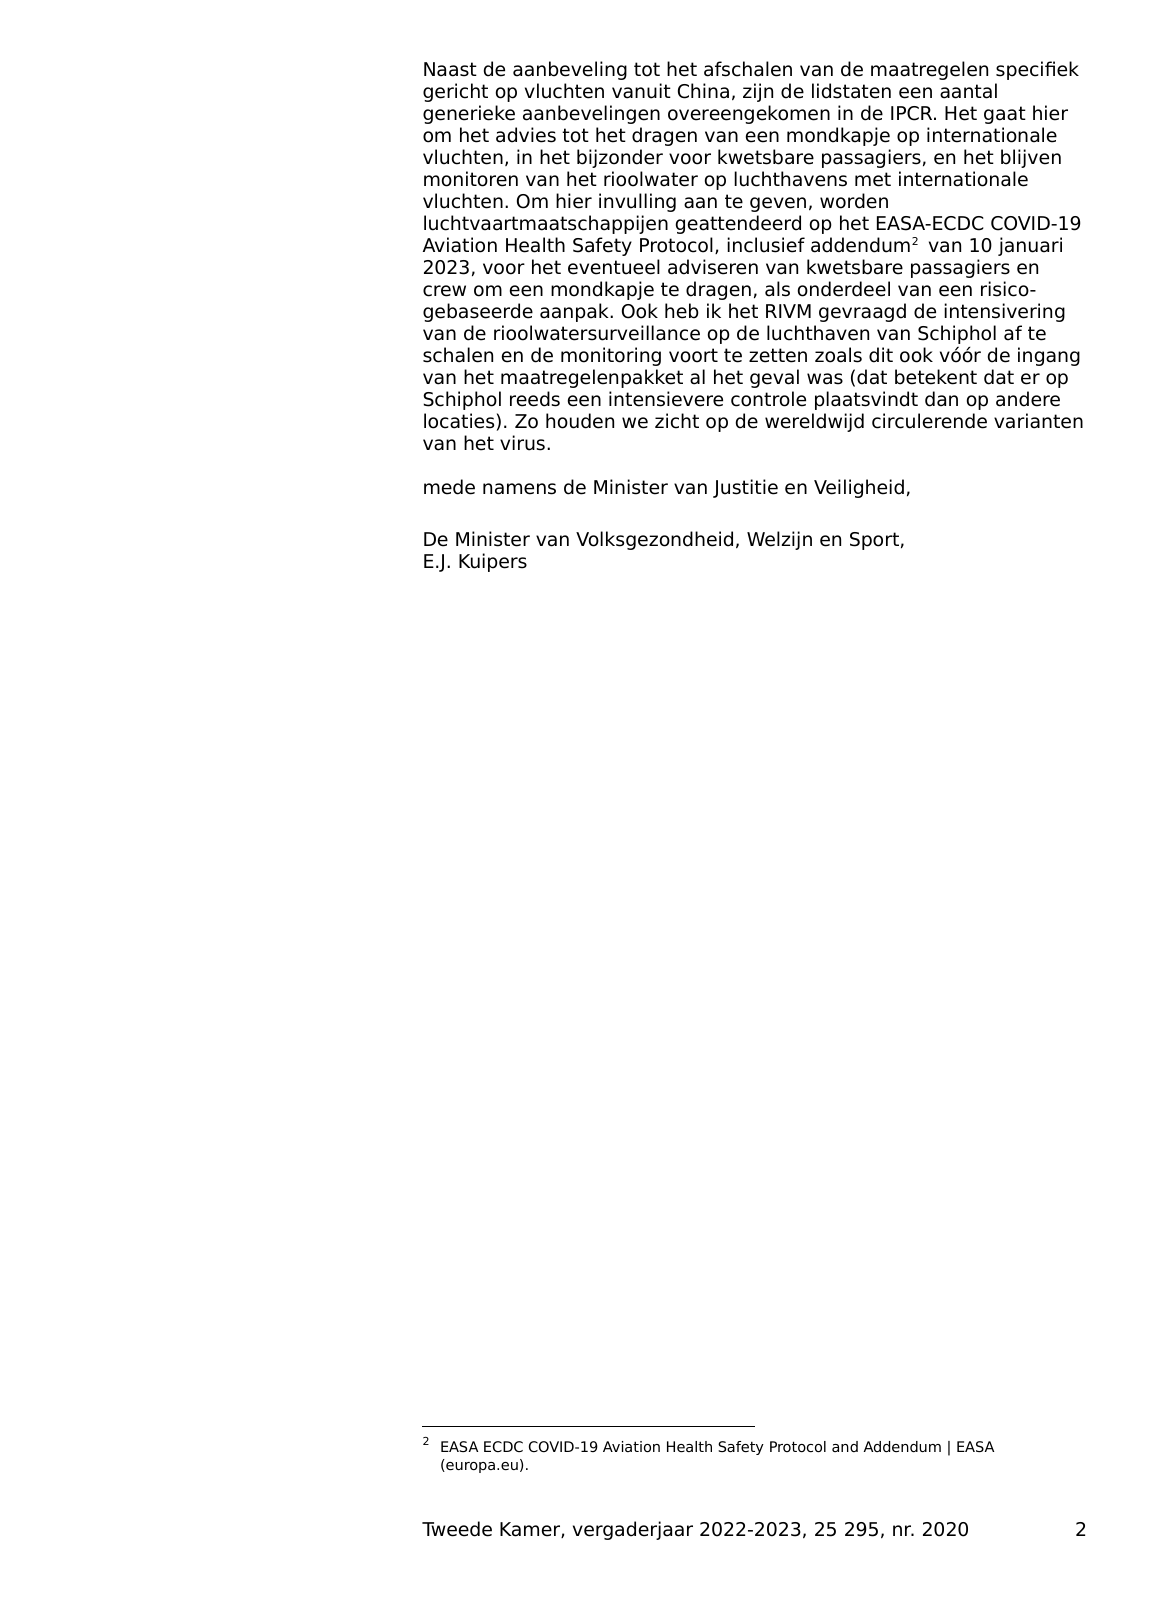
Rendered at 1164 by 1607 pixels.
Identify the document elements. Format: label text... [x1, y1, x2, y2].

text Naast de aanbeveling tot het afschalen van de maatregelen specifiek gericht op vluchten vanuit China, zijn de lidstaten een aantal generieke aanbevelingen overeengekomen in de IPCR. Het gaat hier om het advies tot het dragen van een mondkapje op internationale vluchten, in het bijzonder voor kwetsbare passagiers, en het blijven monitoren van het rioolwater op luchthavens met internationale vluchten. Om hier invulling aan te geven, worden luchtvaartmaatschappijen geattendeerd op het EASA-ECDC COVID-19 Aviation Health Safety Protocol, inclusief addendum van 10 januari 2023, voor het eventueel adviseren van kwetsbare passagiers en crew om een mondkapje te dragen, als onderdeel van een risico-gebaseerde aanpak. Ook heb ik het RIVM gevraagd de intensivering van de rioolwatersurveillance op de luchthaven van Schiphol af te schalen en de monitoring voort te zetten zoals dit ook vóór de ingang van het maatregelenpakket al het geval was (dat betekent dat er op Schiphol reeds een intensievere controle plaatsvindt dan op andere locaties). Zo houden we zicht op de wereldwijd circulerende varianten van het virus. [422, 59, 1087, 455]
text mede namens de Minister van Justitie en Veiligheid, [422, 477, 1087, 499]
text EASA ECDC COVID-19 Aviation Health Safety Protocol and Addendum | EASA (europa.eu). [422, 1435, 1087, 1474]
text De Minister van Volksgezondheid, Welzijn en Sport, E.J. Kuipers [422, 529, 1087, 573]
